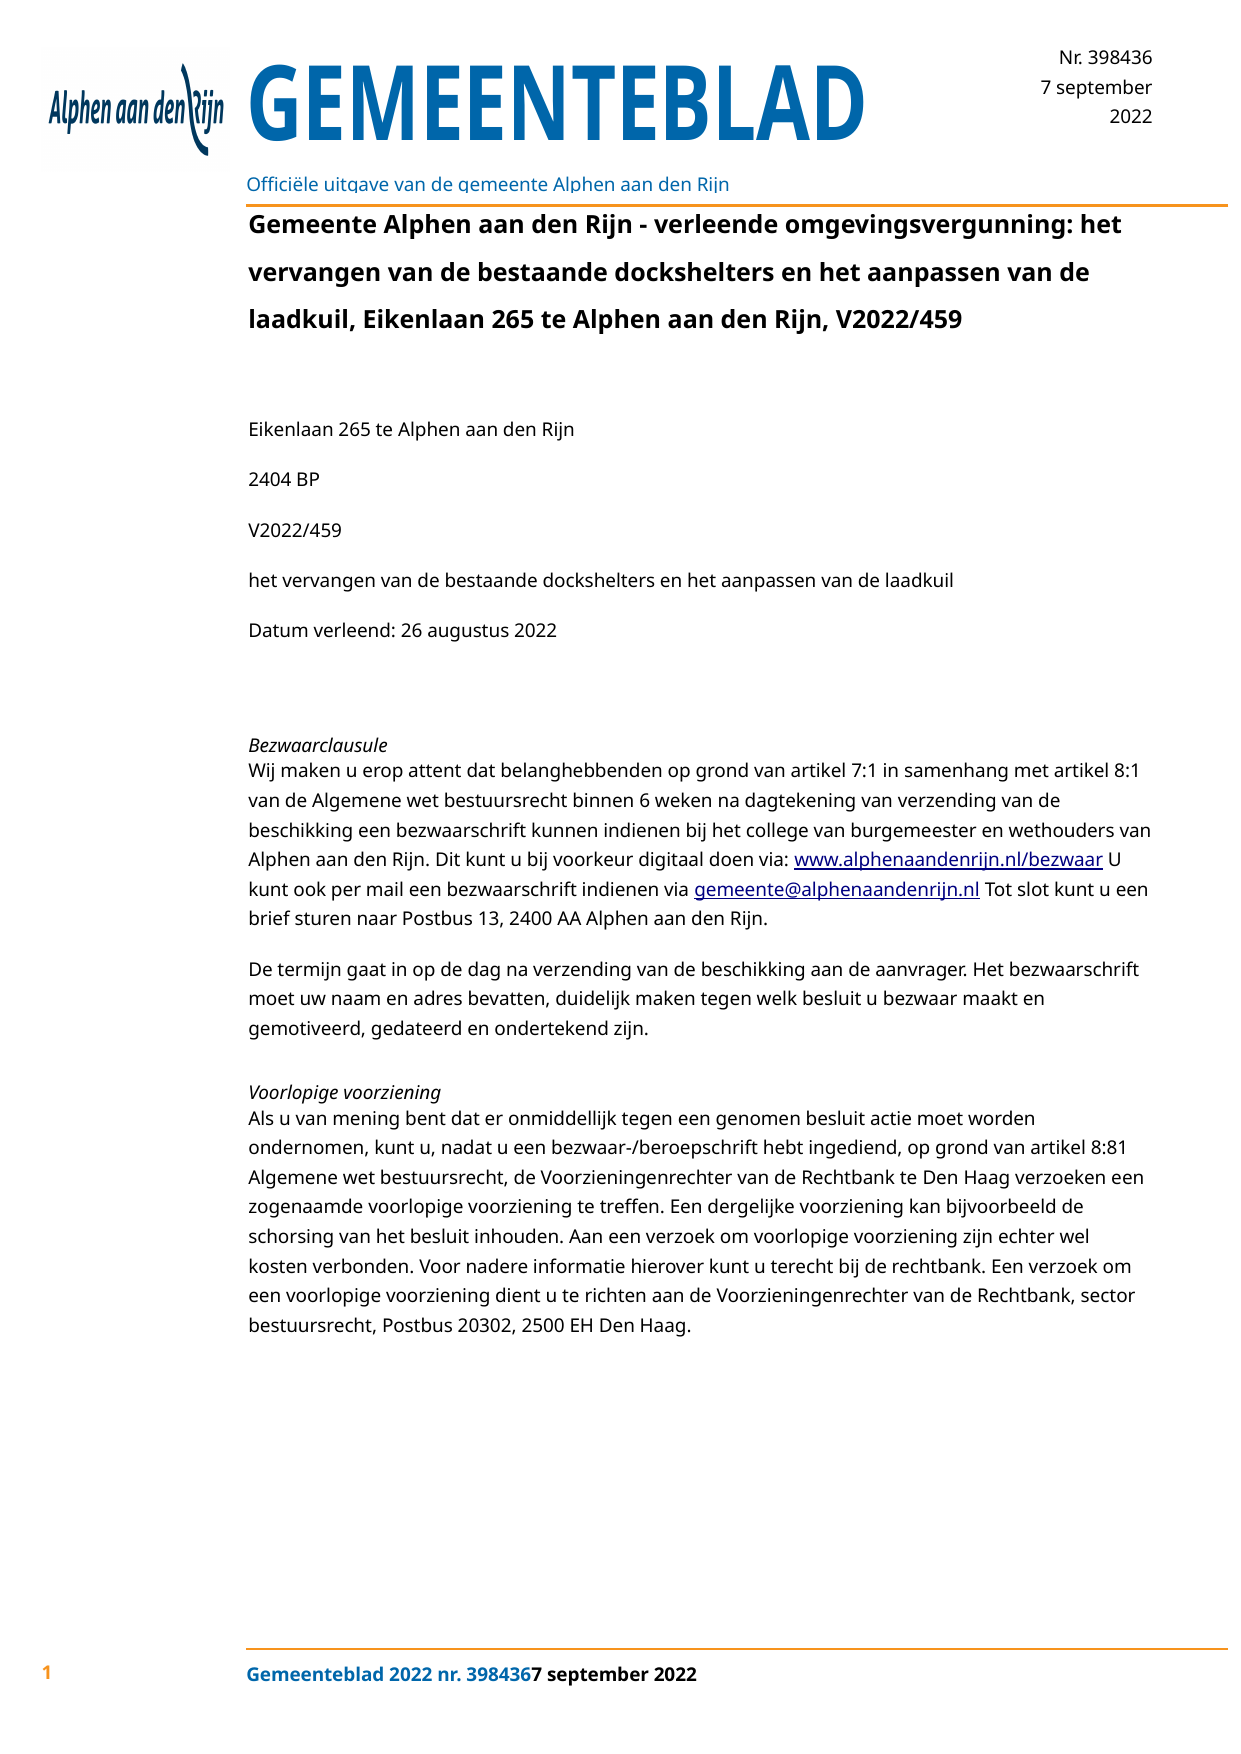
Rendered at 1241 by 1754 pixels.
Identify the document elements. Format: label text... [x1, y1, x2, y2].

text Als u van mening bent dat er onmiddellijk tegen een genomen besluit actie moet worden ondernomen, kunt u, nadat u een bezwaar-/beroepschrift hebt ingediend, op grond van artikel 8:81 Algemene wet bestuursrecht, de Voorzieningenrechter van de Rechtbank te Den Haag verzoeken een zogenaamde voorlopige voorziening te treffen. Een dergelijke voorziening kan bijvoorbeeld de schorsing van het besluit inhouden. Aan een verzoek om voorlopige voorziening zijn echter wel kosten verbonden. Voor nadere informatie hierover kunt u terecht bij de rechtbank. Een verzoek om een voorlopige voorziening dient u te richten aan de Voorzieningenrechter van de Rechtbank, sector bestuursrecht, Postbus 20302, 2500 EH Den Haag. [248, 1105, 1152, 1338]
picture [41, 47, 231, 172]
text De termijn gaat in op de dag na verzending van de beschikking aan de aanvrager. Het bezwaarschrift moet uw naam en adres bevatten, duidelijk maken tegen welk besluit u bezwaar maakt en gemotiveerd, gedateerd en ondertekend zijn. [248, 956, 1152, 1041]
text Datum verleend: 26 augustus 2022 [248, 618, 1152, 643]
text Eikenlaan 265 te Alphen aan den Rijn [248, 416, 1152, 442]
text 2404 BP [248, 466, 1152, 492]
text Voorlopige voorziening [248, 1079, 1152, 1105]
text Bezwaarclausule [248, 732, 1152, 758]
text Wij maken u erop attent dat belanghebbenden op grond van artikel 7:1 in samenhang met artikel 8:1 van de Algemene wet bestuursrecht binnen 6 weken na dagtekening van verzending van de beschikking een bezwaarschrift kunnen indienen bij het college van burgemeester en wethouders van Alphen aan den Rijn. Dit kunt u bij voorkeur digitaal doen via: www.alphenaandenrijn.nl/bezwaar U kunt ook per mail een bezwaarschrift indienen via gemeente@alphenaandenrijn.nl Tot slot kunt u een brief sturen naar Postbus 13, 2400 AA Alphen aan den Rijn. [248, 758, 1152, 931]
text het vervangen van de bestaande dockshelters en het aanpassen van de laadkuil [248, 567, 1152, 593]
text Gemeente Alphen aan den Rijn - verleende omgevingsvergunning: het vervangen van de bestaande dockshelters en het aanpassen van de laadkuil, Eikenlaan 265 te Alphen aan den Rijn, V2022/459 [248, 207, 1152, 336]
text V2022/459 [248, 517, 1152, 542]
